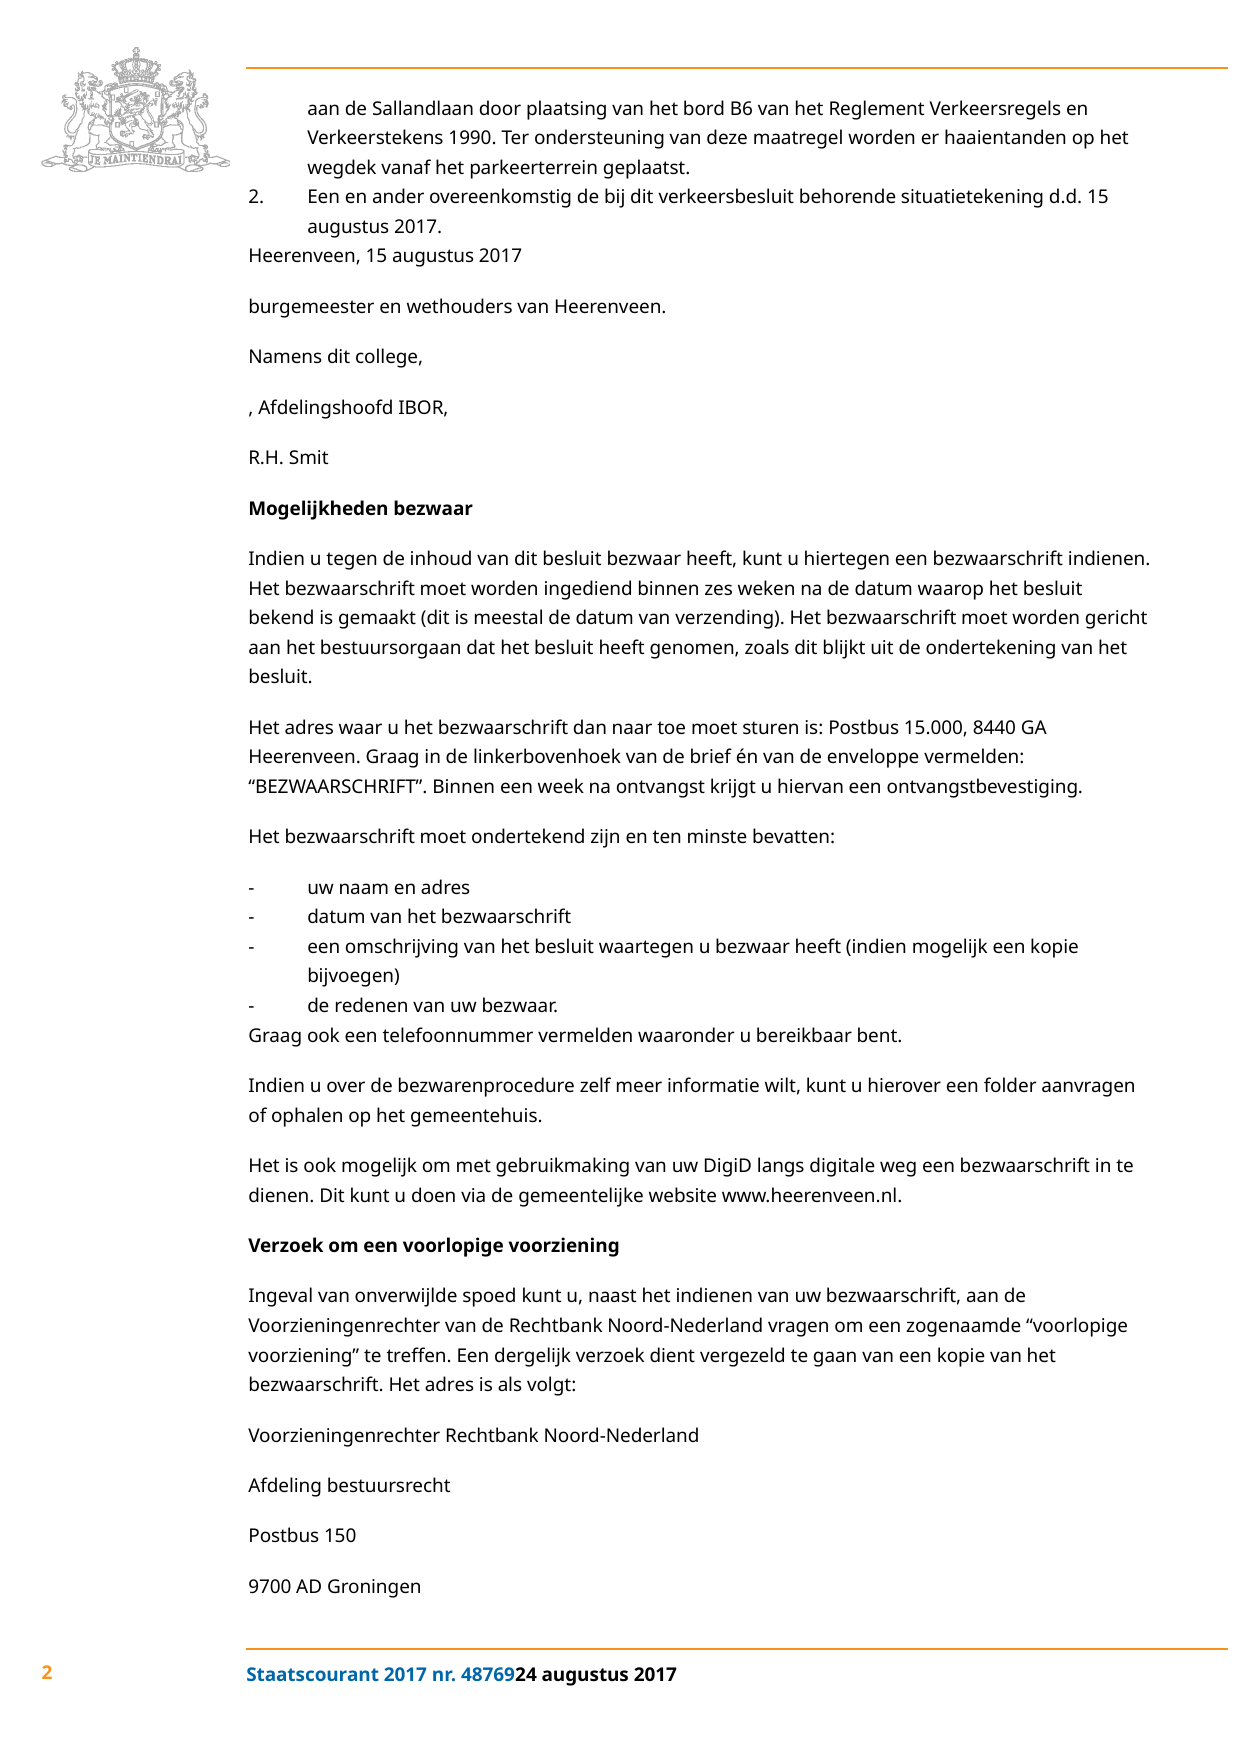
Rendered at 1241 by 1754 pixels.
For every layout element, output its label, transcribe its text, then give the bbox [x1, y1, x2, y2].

list een omschrijving van het besluit waartegen u bezwaar heeft (indien mogelijk een kopie bijvoegen) [248, 933, 1152, 988]
text Voorzieningenrechter Rechtbank Noord-Nederland [248, 1422, 1152, 1448]
text Verzoek om een voorlopige voorziening [248, 1232, 1152, 1258]
text Mogelijkheden bezwaar [248, 495, 1152, 521]
text Namens dit college, [248, 343, 1152, 369]
text 9700 AD Groningen [248, 1573, 1152, 1599]
text Heerenveen, 15 augustus 2017 [248, 243, 1152, 268]
text burgemeester en wethouders van Heerenveen. [248, 293, 1152, 319]
picture [41, 47, 231, 172]
text , Afdelingshoofd IBOR, [248, 394, 1152, 420]
list Een en ander overeenkomstig de bij dit verkeersbesluit behorende situatietekening d.d. 15 augustus 2017. [248, 183, 1152, 239]
text Afdeling bestuursrecht [248, 1472, 1152, 1498]
text Het is ook mogelijk om met gebruikmaking van uw DigiD langs digitale weg een bezwaarschrift in te dienen. Dit kunt u doen via de gemeentelijke website www.heerenveen.nl. [248, 1152, 1152, 1208]
text Het bezwaarschrift moet ondertekend zijn en ten minste bevatten: [248, 823, 1152, 849]
text Indien u tegen de inhoud van dit besluit bezwaar heeft, kunt u hiertegen een bezwaarschrift indienen. Het bezwaarschrift moet worden ingediend binnen zes weken na de datum waarop het besluit bekend is gemaakt (dit is meestal de datum van verzending). Het bezwaarschrift moet worden gericht aan het bestuursorgaan dat het besluit heeft genomen, zoals dit blijkt uit de ondertekening van het besluit. [248, 545, 1152, 689]
list uw naam en adres [248, 874, 1152, 900]
text Postbus 150 [248, 1523, 1152, 1548]
list datum van het bezwaarschrift [248, 903, 1152, 929]
text R.H. Smit [248, 444, 1152, 470]
text Indien u over de bezwarenprocedure zelf meer informatie wilt, kunt u hierover een folder aanvragen of ophalen op het gemeentehuis. [248, 1072, 1152, 1128]
list aan de Sallandlaan door plaatsing van het bord B6 van het Reglement Verkeersregels en Verkeerstekens 1990. Ter ondersteuning van deze maatregel worden er haaientanden op het wegdek vanaf het parkeerterrein geplaatst. [248, 95, 1152, 180]
list de redenen van uw bezwaar. [248, 992, 1152, 1018]
text Het adres waar u het bezwaarschrift dan naar toe moet sturen is: Postbus 15.000, 8440 GA Heerenveen. Graag in de linkerbovenhoek van de brief én van de enveloppe vermelden: “BEZWAARSCHRIFT”. Binnen een week na ontvangst krijgt u hiervan een ontvangstbevestiging. [248, 714, 1152, 799]
text Graag ook een telefoonnummer vermelden waaronder u bereikbaar bent. [248, 1022, 1152, 1048]
text Ingeval van onverwijlde spoed kunt u, naast het indienen van uw bezwaarschrift, aan de Voorzieningenrechter van de Rechtbank Noord-Nederland vragen om een zogenaamde “voorlopige voorziening” te treffen. Een dergelijk verzoek dient vergezeld te gaan van een kopie van het bezwaarschrift. Het adres is als volgt: [248, 1283, 1152, 1397]
